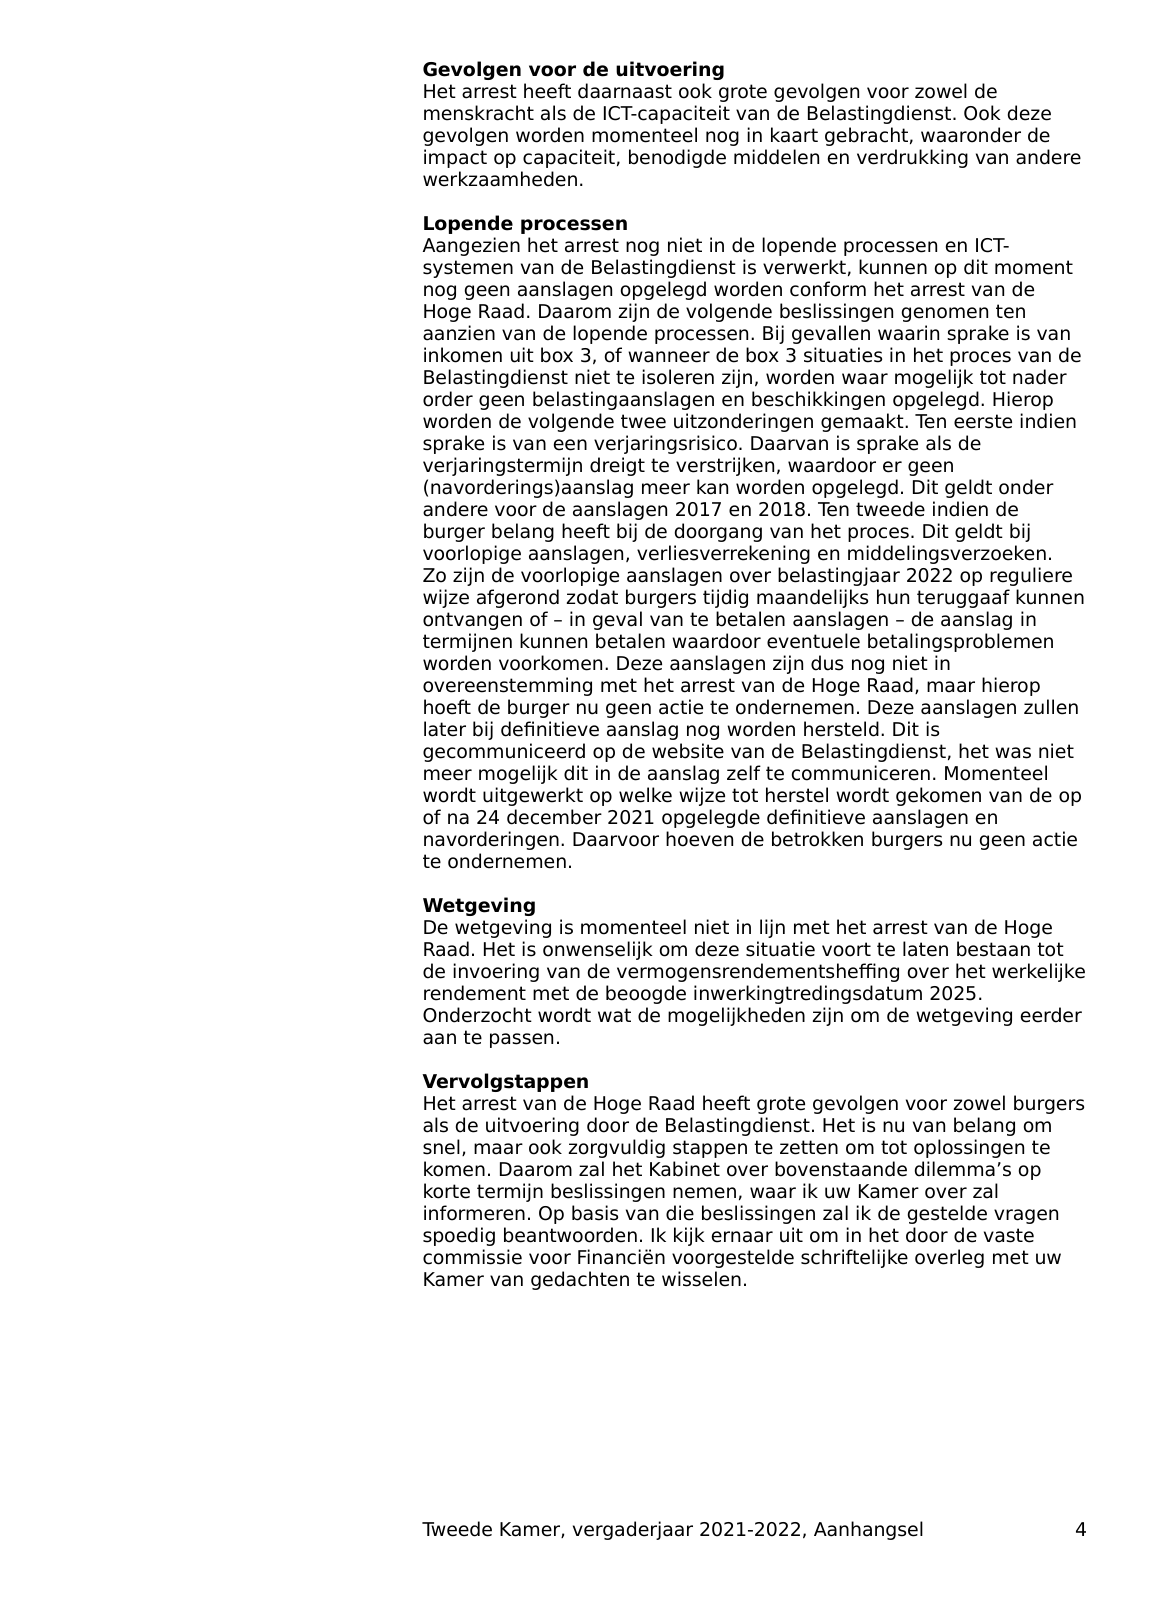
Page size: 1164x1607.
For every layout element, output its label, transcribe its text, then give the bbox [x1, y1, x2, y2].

subtitle Wetgeving [422, 895, 1087, 917]
text Zo zijn de voorlopige aanslagen over belastingjaar 2022 op reguliere wijze afgerond zodat burgers tijdig maandelijks hun teruggaaf kunnen ontvangen of – in geval van te betalen aanslagen – de aanslag in termijnen kunnen betalen waardoor eventuele betalingsproblemen worden voorkomen. Deze aanslagen zijn dus nog niet in overeenstemming met het arrest van de Hoge Raad, maar hierop hoeft de burger nu geen actie te ondernemen. Deze aanslagen zullen later bij definitieve aanslag nog worden hersteld. Dit is gecommuniceerd op de website van de Belastingdienst, het was niet meer mogelijk dit in de aanslag zelf te communiceren. Momenteel wordt uitgewerkt op welke wijze tot herstel wordt gekomen van de op of na 24 december 2021 opgelegde definitieve aanslagen en navorderingen. Daarvoor hoeven de betrokken burgers nu geen actie te ondernemen. [422, 565, 1087, 872]
subtitle Gevolgen voor de uitvoering [422, 59, 1087, 81]
subtitle Lopende processen [422, 213, 1087, 235]
text De wetgeving is momenteel niet in lijn met het arrest van de Hoge Raad. Het is onwenselijk om deze situatie voort te laten bestaan tot de invoering van de vermogensrendementsheffing over het werkelijke rendement met de beoogde inwerkingtredingsdatum 2025. Onderzocht wordt wat de mogelijkheden zijn om de wetgeving eerder aan te passen. [422, 917, 1087, 1048]
text Het arrest heeft daarnaast ook grote gevolgen voor zowel de menskracht als de ICT-capaciteit van de Belastingdienst. Ook deze gevolgen worden momenteel nog in kaart gebracht, waaronder de impact op capaciteit, benodigde middelen en verdrukking van andere werkzaamheden. [422, 81, 1087, 191]
subtitle Vervolgstappen [422, 1071, 1087, 1093]
text Het arrest van de Hoge Raad heeft grote gevolgen voor zowel burgers als de uitvoering door de Belastingdienst. Het is nu van belang om snel, maar ook zorgvuldig stappen te zetten om tot oplossingen te komen. Daarom zal het Kabinet over bovenstaande dilemma’s op korte termijn beslissingen nemen, waar ik uw Kamer over zal informeren. Op basis van die beslissingen zal ik de gestelde vragen spoedig beantwoorden. Ik kijk ernaar uit om in het door de vaste commissie voor Financiën voorgestelde schriftelijke overleg met uw Kamer van gedachten te wisselen. [422, 1093, 1087, 1291]
text Aangezien het arrest nog niet in de lopende processen en ICT-systemen van de Belastingdienst is verwerkt, kunnen op dit moment nog geen aanslagen opgelegd worden conform het arrest van de Hoge Raad. Daarom zijn de volgende beslissingen genomen ten aanzien van de lopende processen. Bij gevallen waarin sprake is van inkomen uit box 3, of wanneer de box 3 situaties in het proces van de Belastingdienst niet te isoleren zijn, worden waar mogelijk tot nader order geen belastingaanslagen en beschikkingen opgelegd. Hierop worden de volgende twee uitzonderingen gemaakt. Ten eerste indien sprake is van een verjaringsrisico. Daarvan is sprake als de verjaringstermijn dreigt te verstrijken, waardoor er geen (navorderings)aanslag meer kan worden opgelegd. Dit geldt onder andere voor de aanslagen 2017 en 2018. Ten tweede indien de burger belang heeft bij de doorgang van het proces. Dit geldt bij voorlopige aanslagen, verliesverrekening en middelingsverzoeken. [422, 235, 1087, 565]
